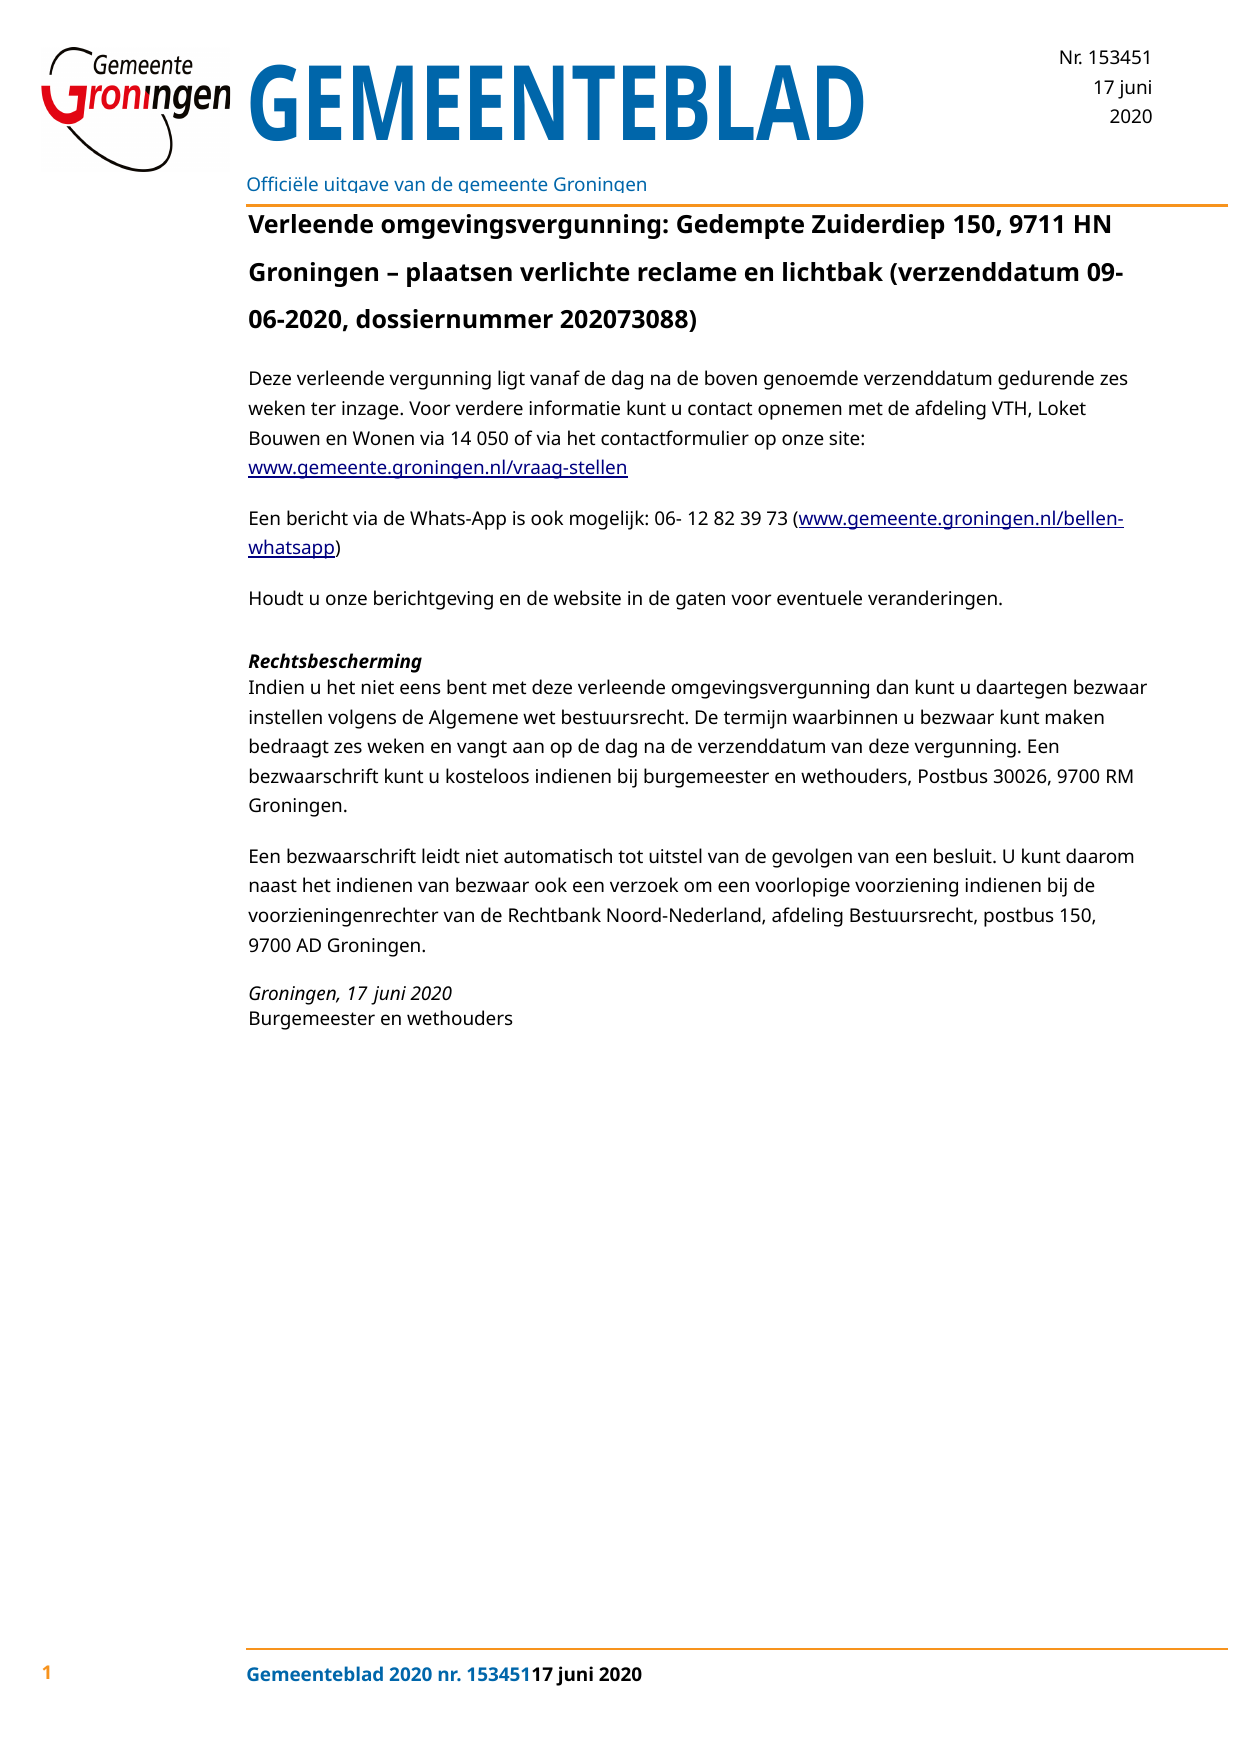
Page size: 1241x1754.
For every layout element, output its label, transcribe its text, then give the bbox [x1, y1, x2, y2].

text Groningen, 17 juni 2020 [248, 980, 1152, 1005]
text Indien u het niet eens bent met deze verleende omgevingsvergunning dan kunt u daartegen bezwaar instellen volgens de Algemene wet bestuursrecht. De termijn waarbinnen u bezwaar kunt maken bedraagt zes weken en vangt aan op de dag na de verzenddatum van deze vergunning. Een bezwaarschrift kunt u kosteloos indienen bij burgemeester en wethouders, Postbus 30026, 9700 RM Groningen. [248, 674, 1152, 818]
text Rechtsbescherming [248, 649, 1152, 674]
text Een bezwaarschrift leidt niet automatisch tot uitstel van de gevolgen van een besluit. U kunt daarom naast het indienen van bezwaar ook een verzoek om een voorlopige voorziening indienen bij de voorzieningenrechter van de Rechtbank Noord-Nederland, afdeling Bestuursrecht, postbus 150, 9700 AD Groningen. [248, 843, 1152, 958]
text Houdt u onze berichtgeving en de website in de gaten voor eventuele veranderingen. [248, 585, 1152, 610]
picture [41, 47, 231, 172]
text Een bericht via de Whats-App is ook mogelijk: 06- 12 82 39 73 (www.gemeente.groningen.nl/bellen-whatsapp) [248, 505, 1152, 560]
text Burgemeester en wethouders [248, 1005, 1152, 1031]
text Deze verleende vergunning ligt vanaf de dag na de boven genoemde verzenddatum gedurende zes weken ter inzage. Voor verdere informatie kunt u contact opnemen met de afdeling VTH, Loket Bouwen en Wonen via 14 050 of via het contactformulier op onze site: www.gemeente.groningen.nl/vraag-stellen [248, 366, 1152, 480]
text Verleende omgevingsvergunning: Gedempte Zuiderdiep 150, 9711 HN Groningen – plaatsen verlichte reclame en lichtbak (verzenddatum 09-06-2020, dossiernummer 202073088) [248, 207, 1152, 336]
